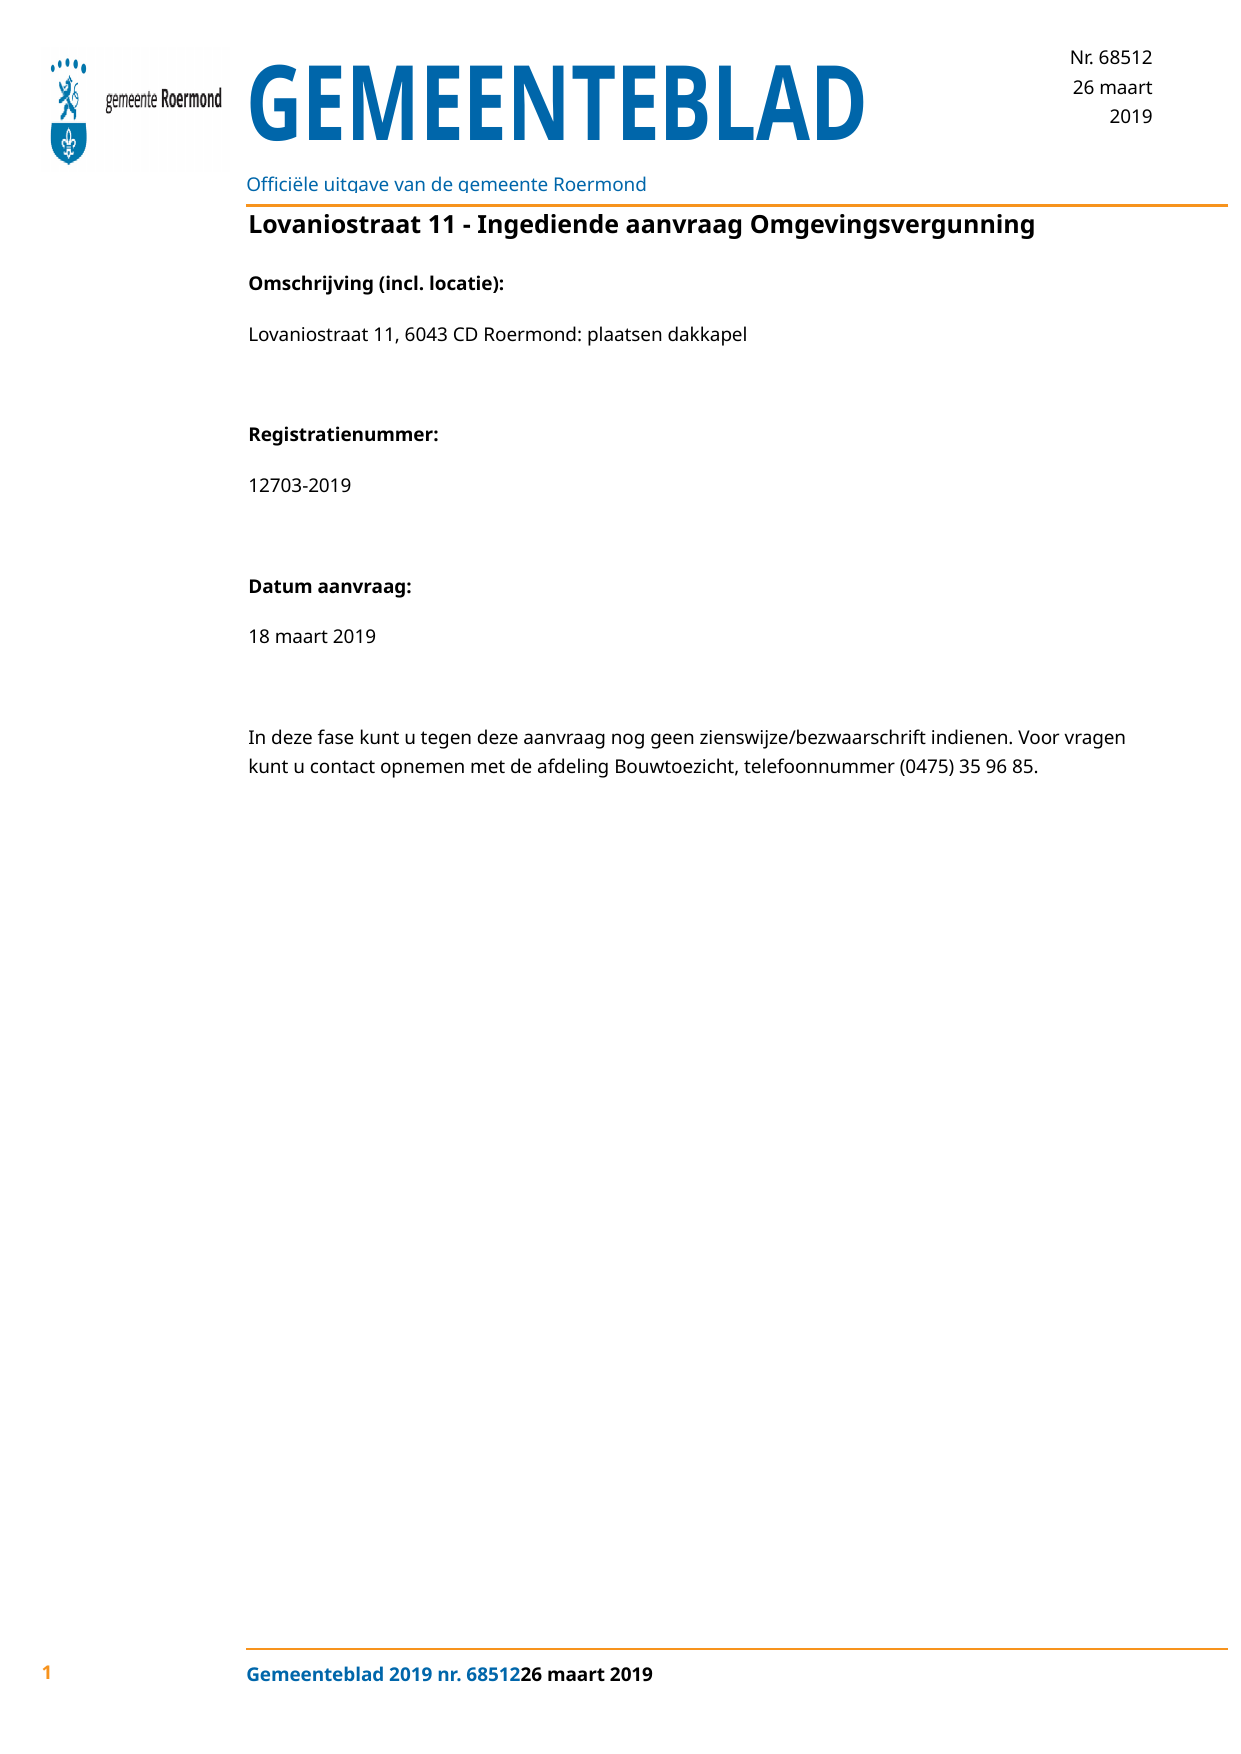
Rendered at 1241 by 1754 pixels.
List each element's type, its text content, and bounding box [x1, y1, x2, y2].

text Datum aanvraag: [248, 573, 1152, 598]
text In deze fase kunt u tegen deze aanvraag nog geen zienswijze/bezwaarschrift indienen. Voor vragen kunt u contact opnemen met de afdeling Bouwtoezicht, telefoonnummer (0475) 35 96 85. [248, 724, 1152, 779]
text Omschrijving (incl. locatie): [248, 270, 1152, 296]
text 18 maart 2019 [248, 623, 1152, 649]
text 12703-2019 [248, 472, 1152, 498]
text Lovaniostraat 11 - Ingediende aanvraag Omgevingsvergunning [248, 207, 1152, 241]
text Lovaniostraat 11, 6043 CD Roermond: plaatsen dakkapel [248, 321, 1152, 346]
text Registratienummer: [248, 422, 1152, 447]
picture [41, 47, 231, 172]
